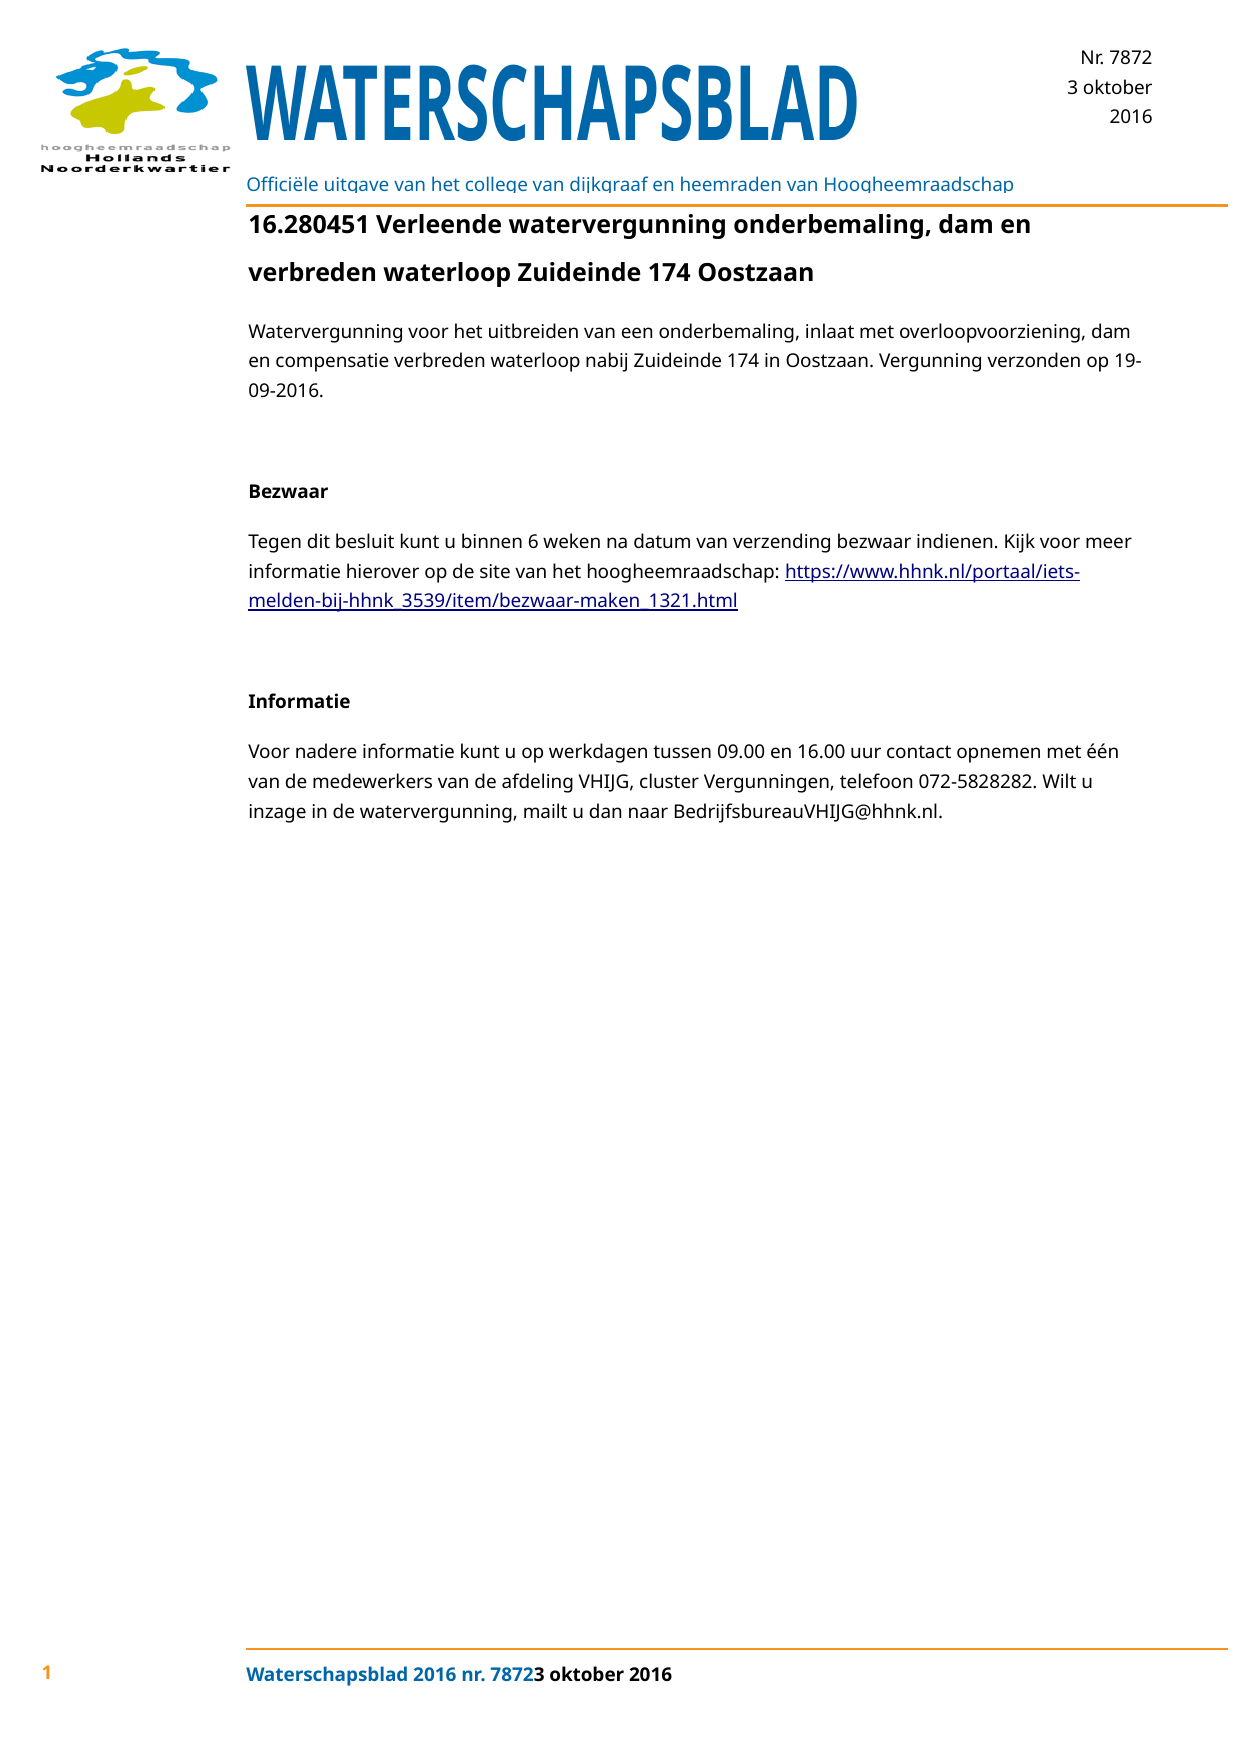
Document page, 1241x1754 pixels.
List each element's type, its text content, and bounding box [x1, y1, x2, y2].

text Bezwaar [248, 478, 1152, 504]
text Informatie [248, 688, 1152, 714]
text Voor nadere informatie kunt u op werkdagen tussen 09.00 en 16.00 uur contact opnemen met één van de medewerkers van de afdeling VHIJG, cluster Vergunningen, telefoon 072-5828282. Wilt u inzage in de watervergunning, mailt u dan naar BedrijfsbureauVHIJG@hhnk.nl. [248, 739, 1152, 824]
text Watervergunning voor het uitbreiden van een onderbemaling, inlaat met overloopvoorziening, dam en compensatie verbreden waterloop nabij Zuideinde 174 in Oostzaan. Vergunning verzonden op 19-09-2016. [248, 318, 1152, 403]
text Tegen dit besluit kunt u binnen 6 weken na datum van verzending bezwaar indienen. Kijk voor meer informatie hierover op de site van het hoogheemraadschap: https://www.hhnk.nl/portaal/iets-melden-bij-hhnk_3539/item/bezwaar-maken_1321.html [248, 528, 1152, 613]
picture [41, 47, 231, 172]
text 16.280451 Verleende watervergunning onderbemaling, dam en verbreden waterloop Zuideinde 174 Oostzaan [248, 207, 1152, 288]
